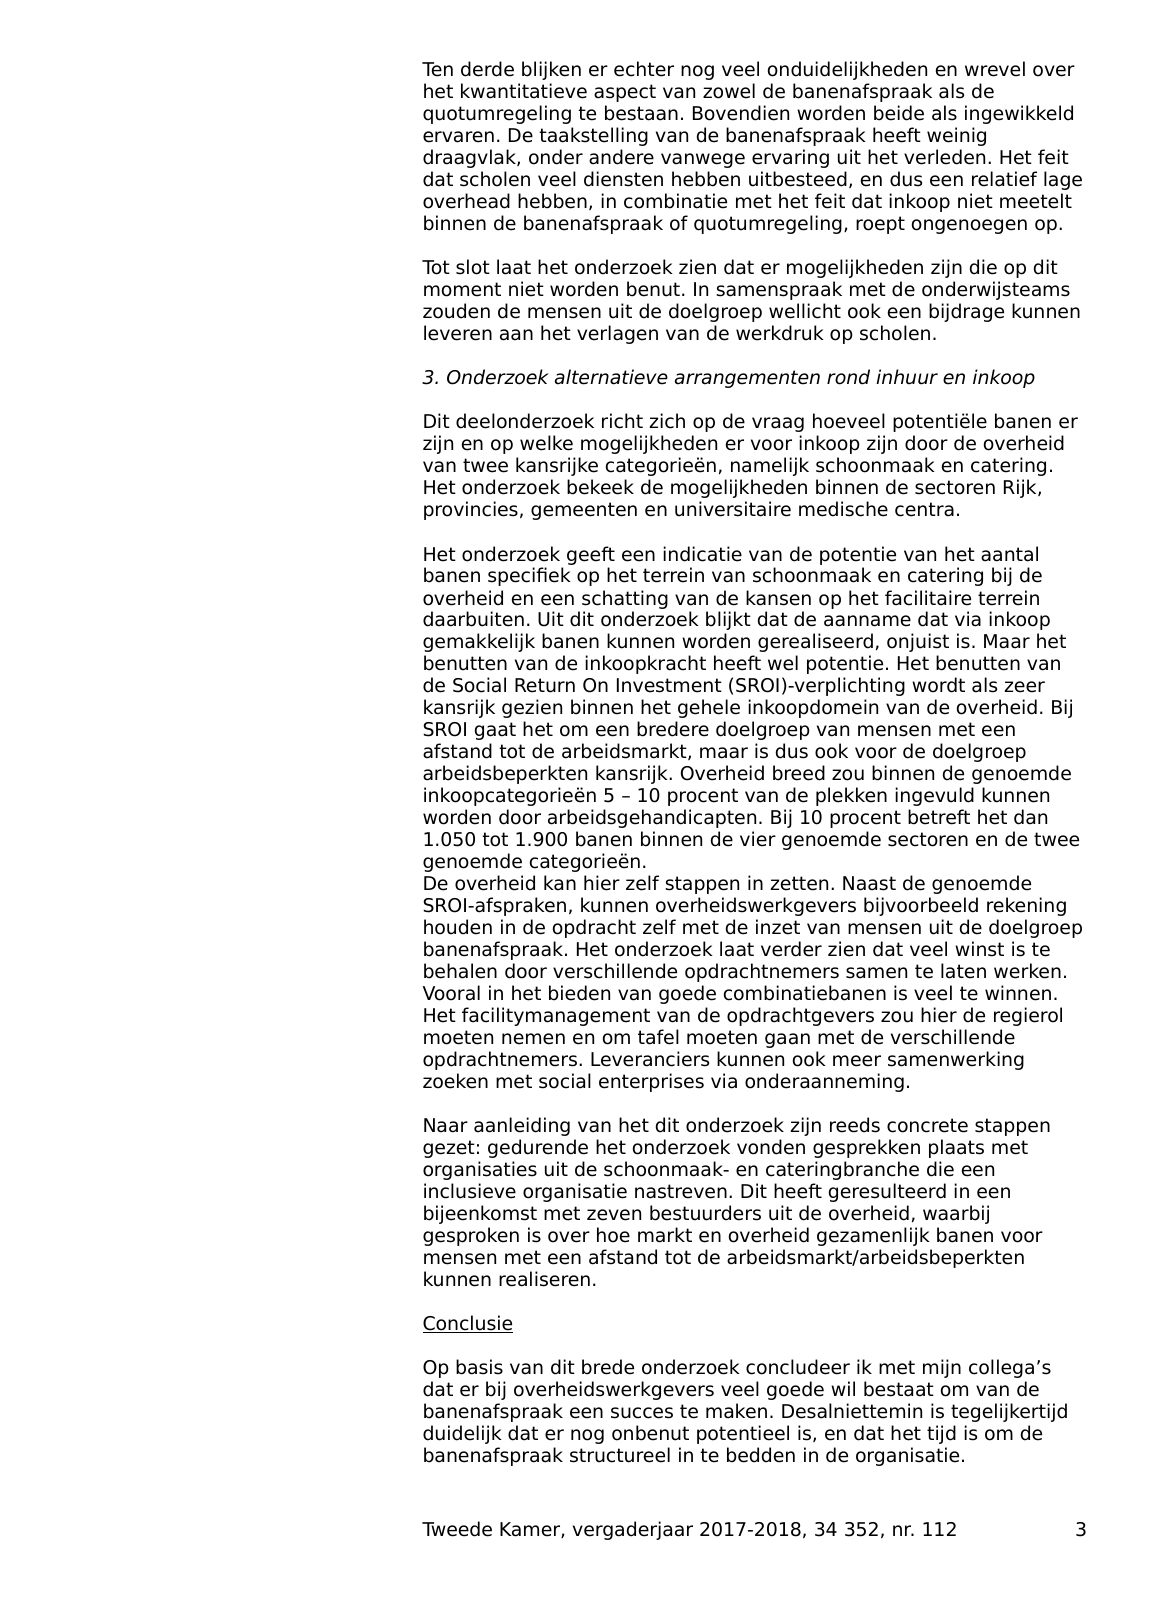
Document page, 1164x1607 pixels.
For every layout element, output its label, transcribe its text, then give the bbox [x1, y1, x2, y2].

text Ten derde blijken er echter nog veel onduidelijkheden en wrevel over het kwantitatieve aspect van zowel de banenafspraak als de quotumregeling te bestaan. Bovendien worden beide als ingewikkeld ervaren. De taakstelling van de banenafspraak heeft weinig draagvlak, onder andere vanwege ervaring uit het verleden. Het feit dat scholen veel diensten hebben uitbesteed, en dus een relatief lage overhead hebben, in combinatie met het feit dat inkoop niet meetelt binnen de banenafspraak of quotumregeling, roept ongenoegen op. [422, 59, 1087, 235]
text Tot slot laat het onderzoek zien dat er mogelijkheden zijn die op dit moment niet worden benut. In samenspraak met de onderwijsteams zouden de mensen uit de doelgroep wellicht ook een bijdrage kunnen leveren aan het verlagen van de werkdruk op scholen. [422, 257, 1087, 345]
text De overheid kan hier zelf stappen in zetten. Naast de genoemde SROI-afspraken, kunnen overheidswerkgevers bijvoorbeeld rekening houden in de opdracht zelf met de inzet van mensen uit de doelgroep banenafspraak. Het onderzoek laat verder zien dat veel winst is te behalen door verschillende opdrachtnemers samen te laten werken. Vooral in het bieden van goede combinatiebanen is veel te winnen. Het facilitymanagement van de opdrachtgevers zou hier de regierol moeten nemen en om tafel moeten gaan met de verschillende opdrachtnemers. Leveranciers kunnen ook meer samenwerking zoeken met social enterprises via onderaanneming. [422, 873, 1087, 1093]
text Op basis van dit brede onderzoek concludeer ik met mijn collega’s dat er bij overheidswerkgevers veel goede wil bestaat om van de banenafspraak een succes te maken. Desalniettemin is tegelijkertijd duidelijk dat er nog onbenut potentieel is, en dat het tijd is om de banenafspraak structureel in te bedden in de organisatie. [422, 1357, 1087, 1467]
subtitle Conclusie [422, 1313, 1087, 1335]
subtitle 3. Onderzoek alternatieve arrangementen rond inhuur en inkoop [422, 367, 1087, 389]
text Naar aanleiding van het dit onderzoek zijn reeds concrete stappen gezet: gedurende het onderzoek vonden gesprekken plaats met organisaties uit de schoonmaak- en cateringbranche die een inclusieve organisatie nastreven. Dit heeft geresulteerd in een bijeenkomst met zeven bestuurders uit de overheid, waarbij gesproken is over hoe markt en overheid gezamenlijk banen voor mensen met een afstand tot de arbeidsmarkt/arbeidsbeperkten kunnen realiseren. [422, 1115, 1087, 1291]
text Het onderzoek geeft een indicatie van de potentie van het aantal banen specifiek op het terrein van schoonmaak en catering bij de overheid en een schatting van de kansen op het facilitaire terrein daarbuiten. Uit dit onderzoek blijkt dat de aanname dat via inkoop gemakkelijk banen kunnen worden gerealiseerd, onjuist is. Maar het benutten van de inkoopkracht heeft wel potentie. Het benutten van de Social Return On Investment (SROI)-verplichting wordt als zeer kansrijk gezien binnen het gehele inkoopdomein van de overheid. Bij SROI gaat het om een bredere doelgroep van mensen met een afstand tot de arbeidsmarkt, maar is dus ook voor de doelgroep arbeidsbeperkten kansrijk. Overheid breed zou binnen de genoemde inkoopcategorieën 5 – 10 procent van de plekken ingevuld kunnen worden door arbeidsgehandicapten. Bij 10 procent betreft het dan 1.050 tot 1.900 banen binnen de vier genoemde sectoren en de twee genoemde categorieën. [422, 543, 1087, 873]
text Dit deelonderzoek richt zich op de vraag hoeveel potentiële banen er zijn en op welke mogelijkheden er voor inkoop zijn door de overheid van twee kansrijke categorieën, namelijk schoonmaak en catering. Het onderzoek bekeek de mogelijkheden binnen de sectoren Rijk, provincies, gemeenten en universitaire medische centra. [422, 411, 1087, 521]
